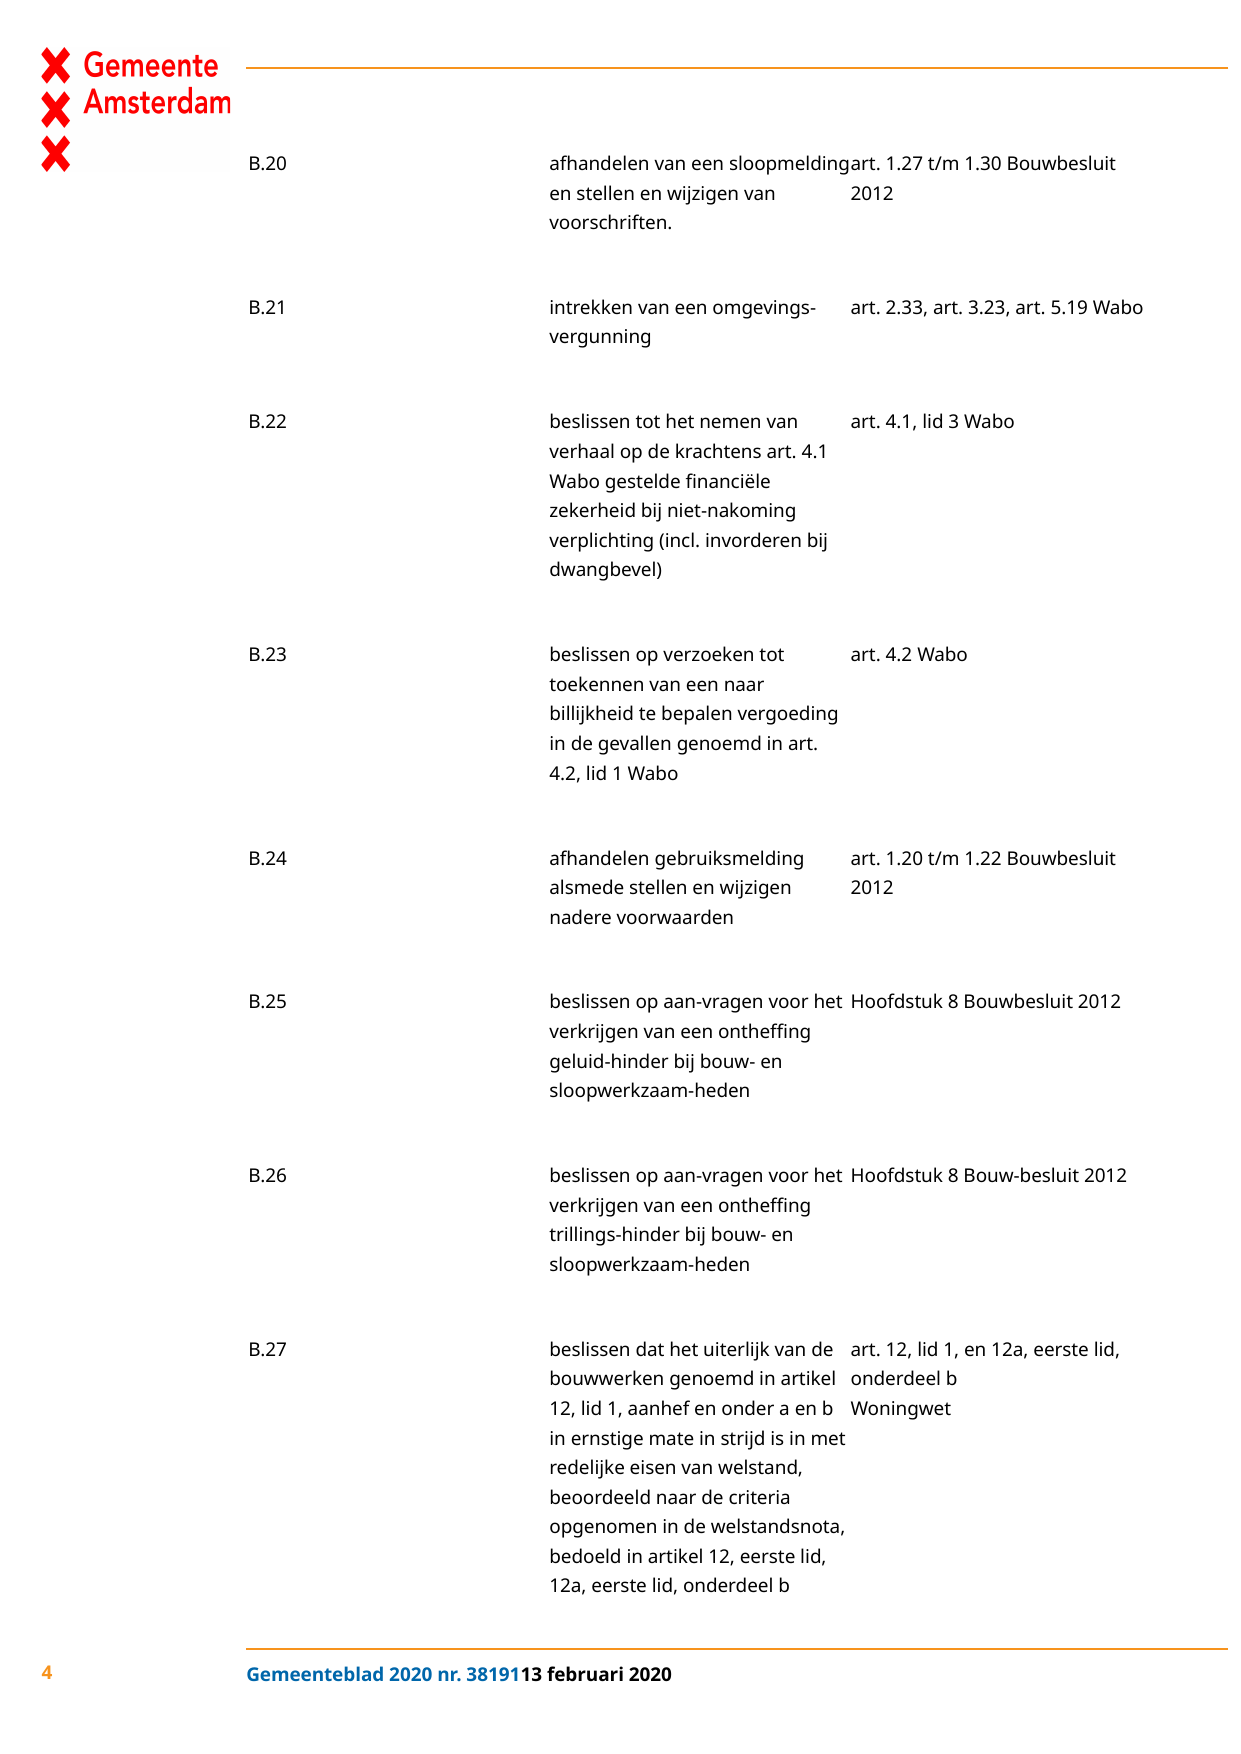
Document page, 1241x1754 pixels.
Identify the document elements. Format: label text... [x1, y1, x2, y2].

table_cell B.25 [248, 959, 549, 1133]
table_cell beslissen op aan-vragen voor het verkrijgen van een ontheffing geluid-hinder bij bouw- en sloopwerkzaam-heden [549, 959, 850, 1133]
table_cell art. 12, lid 1, en 12a, eerste lid, onderdeel b Woningwet [850, 1306, 1152, 1598]
table_cell B.23 [248, 612, 549, 815]
table_cell beslissen op aan-vragen voor het verkrijgen van een ontheffing trillings-hinder bij bouw- en sloopwerkzaam-heden [549, 1133, 850, 1306]
table_cell B.21 [248, 265, 549, 379]
table_cell Hoofdstuk 8 Bouw-besluit 2012 [850, 1133, 1152, 1306]
table_cell beslissen op verzoeken tot toekennen van een naar billijkheid te bepalen vergoeding in de gevallen genoemd in art. 4.2, lid 1 Wabo [549, 612, 850, 815]
table_cell B.24 [248, 815, 549, 959]
table_cell beslissen tot het nemen van verhaal op de krachtens art. 4.1 Wabo gestelde financiële zekerheid bij niet-nakoming verplichting (incl. invorderen bij dwangbevel) [549, 379, 850, 612]
table_cell art. 2.33, art. 3.23, art. 5.19 Wabo [850, 265, 1152, 379]
table_cell [248, 95, 549, 121]
table_cell [549, 95, 850, 121]
table_cell intrekken van een omgevings-vergunning [549, 265, 850, 379]
table_cell art. 4.2 Wabo [850, 612, 1152, 815]
table_cell B.26 [248, 1133, 549, 1306]
table_cell afhandelen van een sloopmelding en stellen en wijzigen van voorschriften. [549, 121, 850, 264]
picture [41, 47, 231, 172]
table_cell afhandelen gebruiksmelding alsmede stellen en wijzigen nadere voorwaarden [549, 815, 850, 959]
table_cell art. 1.27 t/m 1.30 Bouwbesluit 2012 [850, 121, 1152, 264]
table_cell art. 4.1, lid 3 Wabo [850, 379, 1152, 612]
table_cell beslissen dat het uiterlijk van de bouwwerken genoemd in artikel 12, lid 1, aanhef en onder a en b in ernstige mate in strijd is in met redelijke eisen van welstand, beoordeeld naar de criteria opgenomen in de welstandsnota, bedoeld in artikel 12, eerste lid, 12a, eerste lid, onderdeel b [549, 1306, 850, 1598]
table_cell B.27 [248, 1306, 549, 1598]
table_cell B.20 [248, 121, 549, 264]
table_cell art. 1.20 t/m 1.22 Bouwbesluit 2012 [850, 815, 1152, 959]
table_cell Hoofdstuk 8 Bouwbesluit 2012 [850, 959, 1152, 1133]
table_cell B.22 [248, 379, 549, 612]
table_cell [850, 95, 1152, 121]
